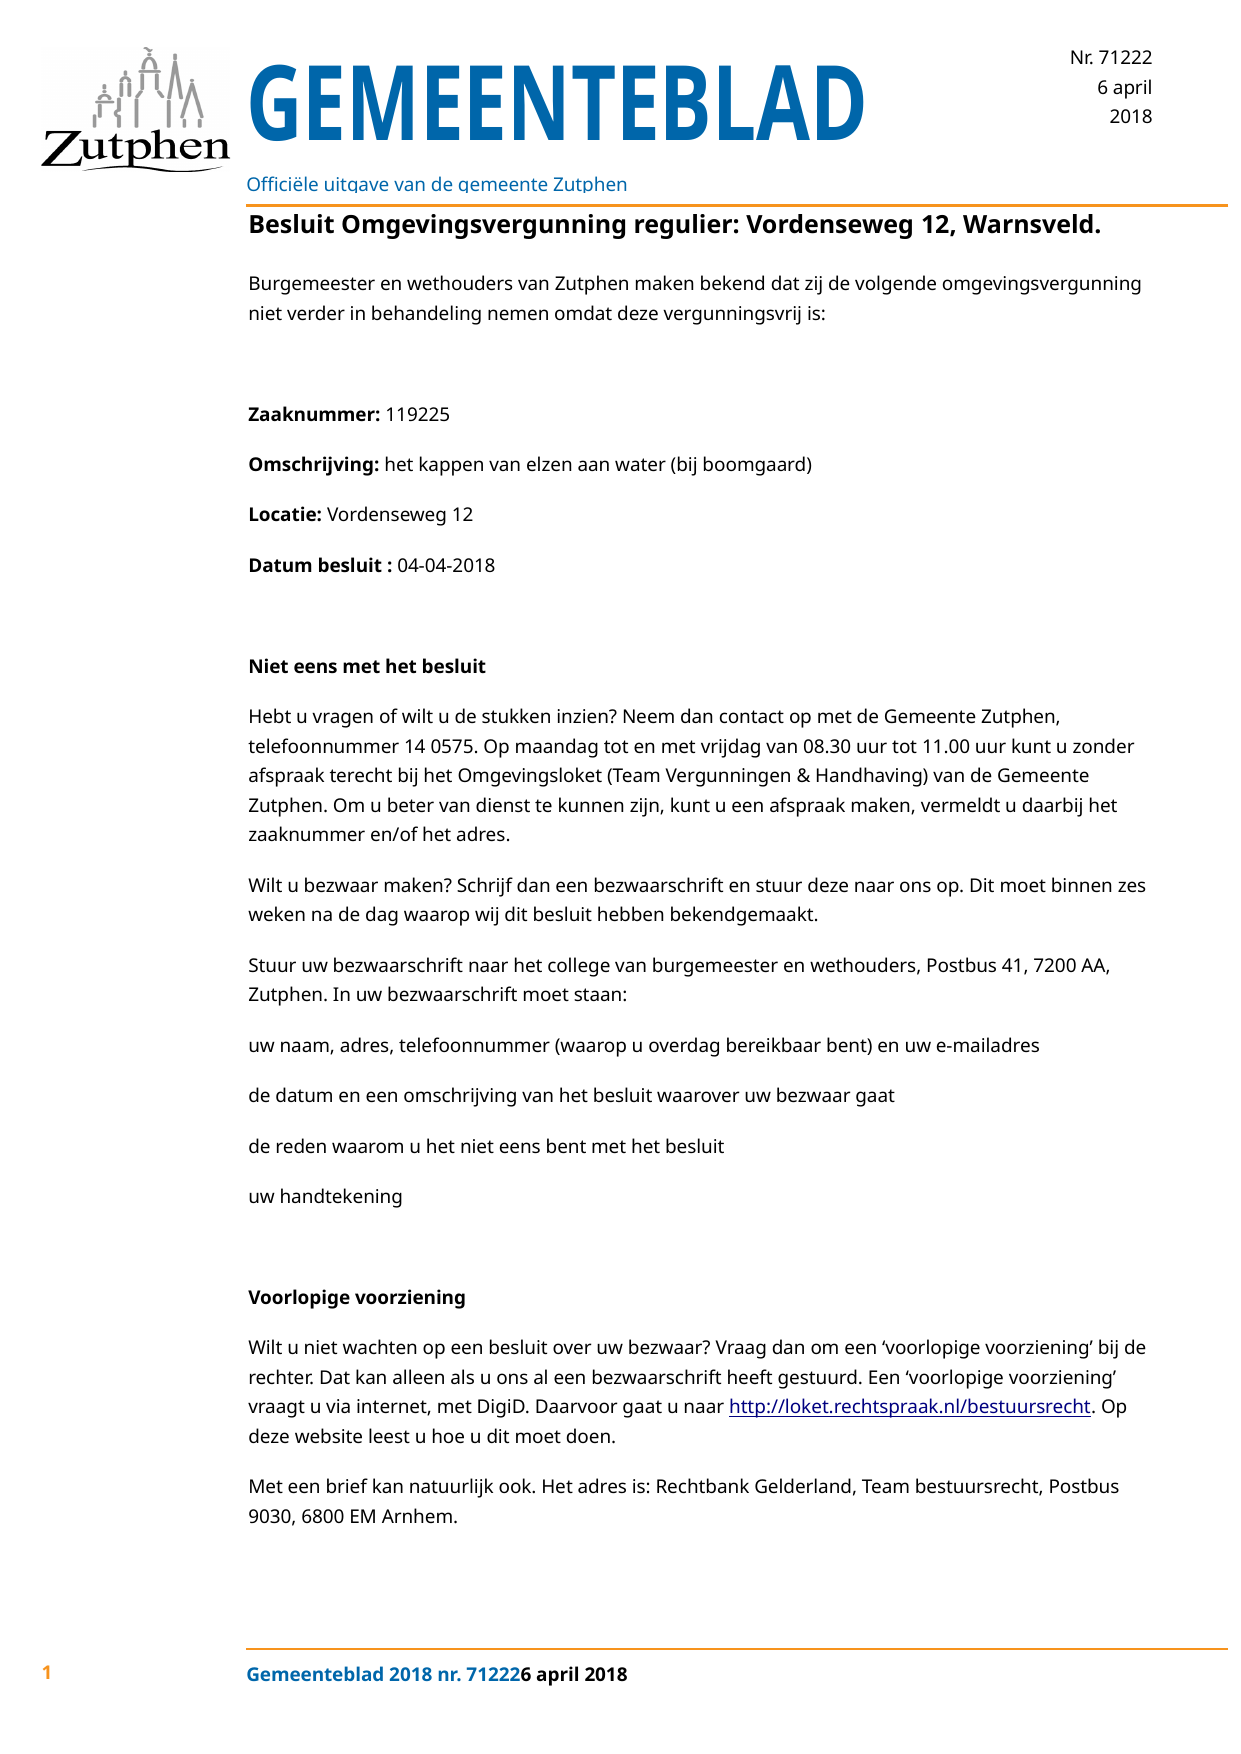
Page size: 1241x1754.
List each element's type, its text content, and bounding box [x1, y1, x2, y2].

text Met een brief kan natuurlijk ook. Het adres is: Rechtbank Gelderland, Team bestuursrecht, Postbus 9030, 6800 EM Arnhem. [248, 1474, 1152, 1529]
text Hebt u vragen of wilt u de stukken inzien? Neem dan contact op met de Gemeente Zutphen, telefoonnummer 14 0575. Op maandag tot en met vrijdag van 08.30 uur tot 11.00 uur kunt u zonder afspraak terecht bij het Omgevingsloket (Team Vergunningen & Handhaving) van de Gemeente Zutphen. Om u beter van dienst te kunnen zijn, kunt u een afspraak maken, vermeldt u daarbij het zaaknummer en/of het adres. [248, 703, 1152, 847]
text Locatie: Vordenseweg 12 [248, 502, 1152, 527]
text Zaaknummer: 119225 [248, 401, 1152, 426]
text Voorlopige voorziening [248, 1284, 1152, 1310]
text Wilt u niet wachten op een besluit over uw bezwaar? Vraag dan om een ‘voorlopige voorziening’ bij de rechter. Dat kan alleen als u ons al een bezwaarschrift heeft gestuurd. Een ‘voorlopige voorziening’ vraagt u via internet, met DigiD. Daarvoor gaat u naar http://loket.rechtspraak.nl/bestuursrecht. Op deze website leest u hoe u dit moet doen. [248, 1334, 1152, 1449]
text Wilt u bezwaar maken? Schrijf dan een bezwaarschrift en stuur deze naar ons op. Dit moet binnen zes weken na de dag waarop wij dit besluit hebben bekendgemaakt. [248, 872, 1152, 927]
text de reden waarom u het niet eens bent met het besluit [248, 1133, 1152, 1158]
text Niet eens met het besluit [248, 653, 1152, 678]
text Datum besluit : 04-04-2018 [248, 552, 1152, 578]
text de datum en een omschrijving van het besluit waarover uw bezwaar gaat [248, 1082, 1152, 1108]
text Burgemeester en wethouders van Zutphen maken bekend dat zij de volgende omgevingsvergunning niet verder in behandeling nemen omdat deze vergunningsvrij is: [248, 270, 1152, 326]
text Omschrijving: het kappen van elzen aan water (bij boomgaard) [248, 451, 1152, 477]
text uw handtekening [248, 1183, 1152, 1209]
text Stuur uw bezwaarschrift naar het college van burgemeester en wethouders, Postbus 41, 7200 AA, Zutphen. In uw bezwaarschrift moet staan: [248, 952, 1152, 1007]
text uw naam, adres, telefoonnummer (waarop u overdag bereikbaar bent) en uw e-mailadres [248, 1032, 1152, 1058]
picture [41, 47, 231, 172]
text Besluit Omgevingsvergunning regulier: Vordenseweg 12, Warnsveld. [248, 207, 1152, 241]
